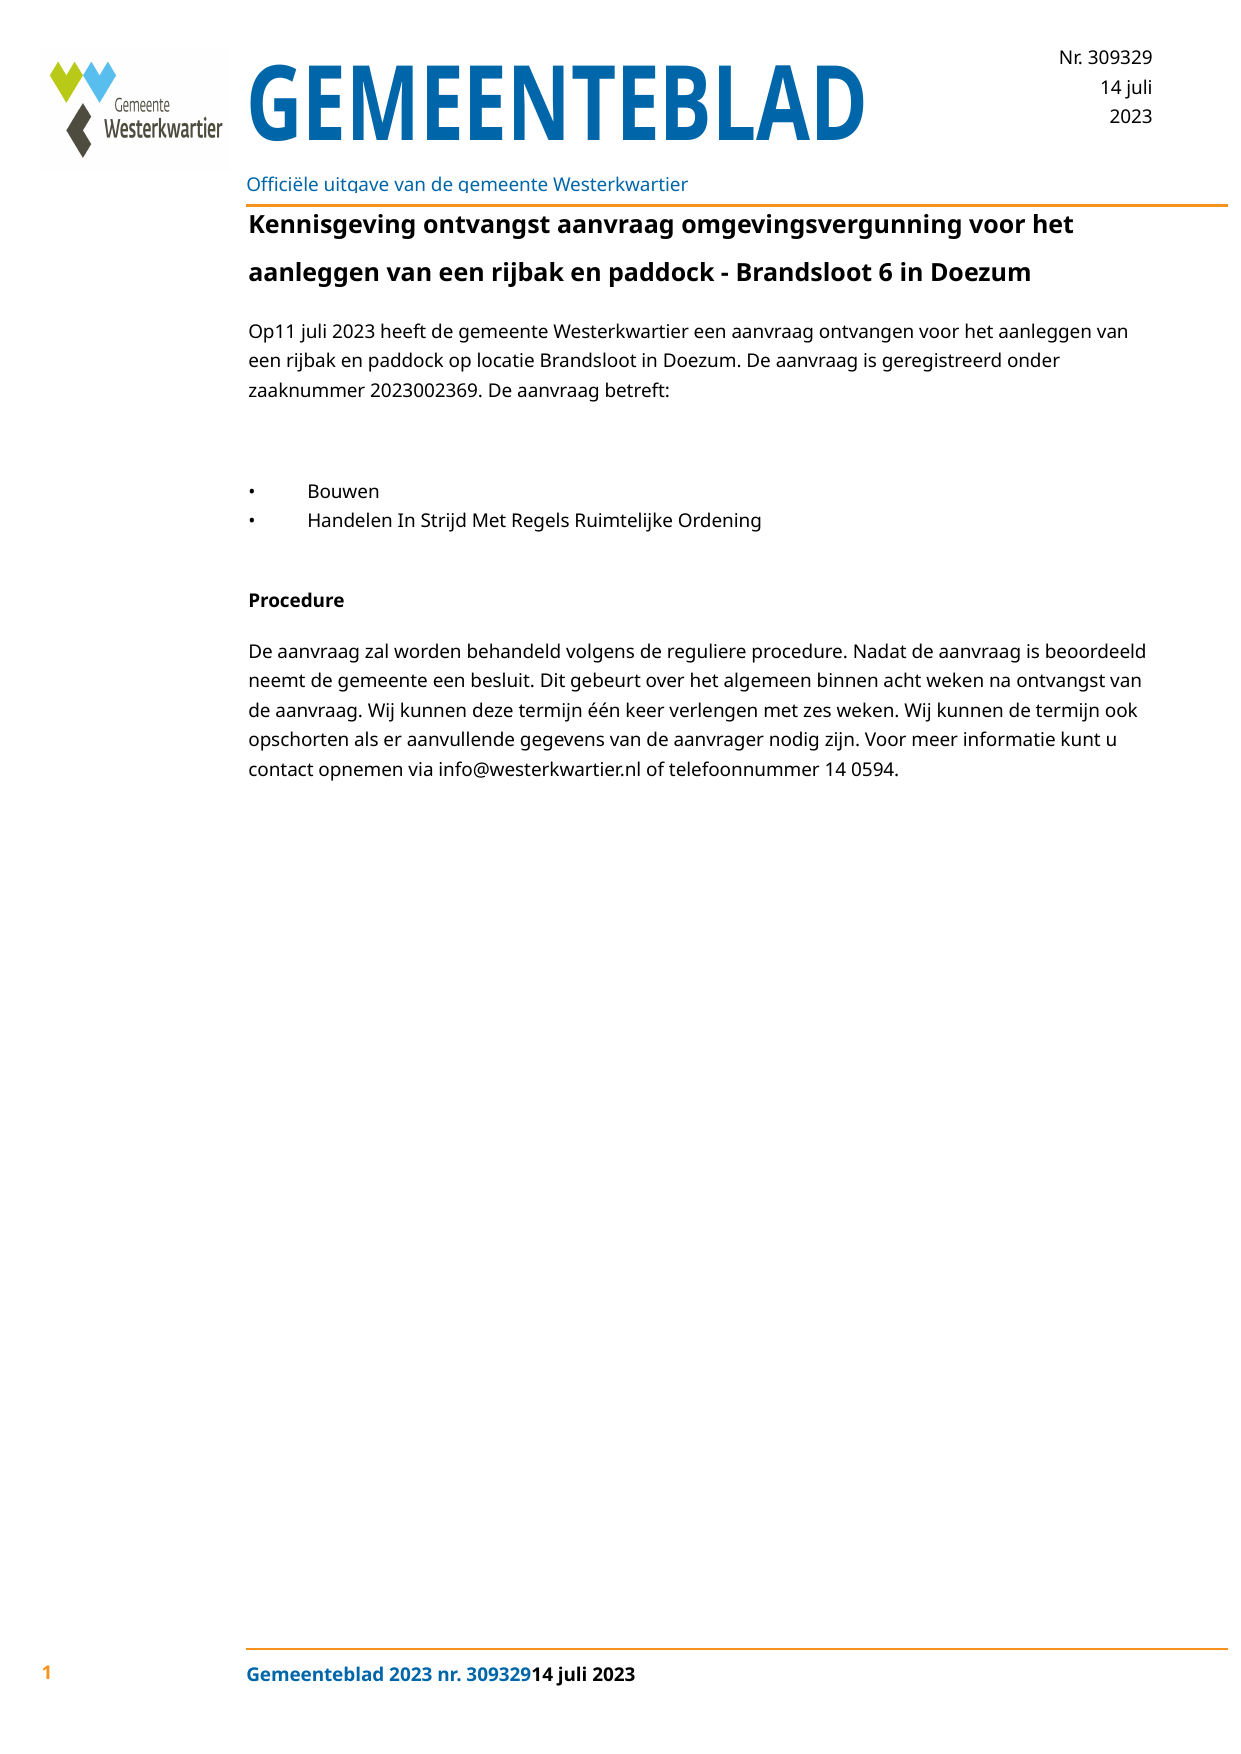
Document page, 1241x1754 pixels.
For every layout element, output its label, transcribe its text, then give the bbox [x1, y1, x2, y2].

picture [41, 47, 231, 172]
text Op11 juli 2023 heeft de gemeente Westerkwartier een aanvraag ontvangen voor het aanleggen van een rijbak en paddock op locatie Brandsloot in Doezum. De aanvraag is geregistreerd onder zaaknummer 2023002369. De aanvraag betreft: [248, 318, 1152, 403]
text De aanvraag zal worden behandeld volgens de reguliere procedure. Nadat de aanvraag is beoordeeld neemt de gemeente een besluit. Dit gebeurt over het algemeen binnen acht weken na ontvangst van de aanvraag. Wij kunnen deze termijn één keer verlengen met zes weken. Wij kunnen de termijn ook opschorten als er aanvullende gegevens van de aanvrager nodig zijn. Voor meer informatie kunt u contact opnemen via info@westerkwartier.nl of telefoonnummer 14 0594. [248, 638, 1152, 782]
list Handelen In Strijd Met Regels Ruimtelijke Ordening [248, 507, 1152, 533]
text Kennisgeving ontvangst aanvraag omgevingsvergunning voor het aanleggen van een rijbak en paddock - Brandsloot 6 in Doezum [248, 207, 1152, 288]
text Procedure [248, 587, 1152, 613]
list Bouwen [248, 478, 1152, 504]
